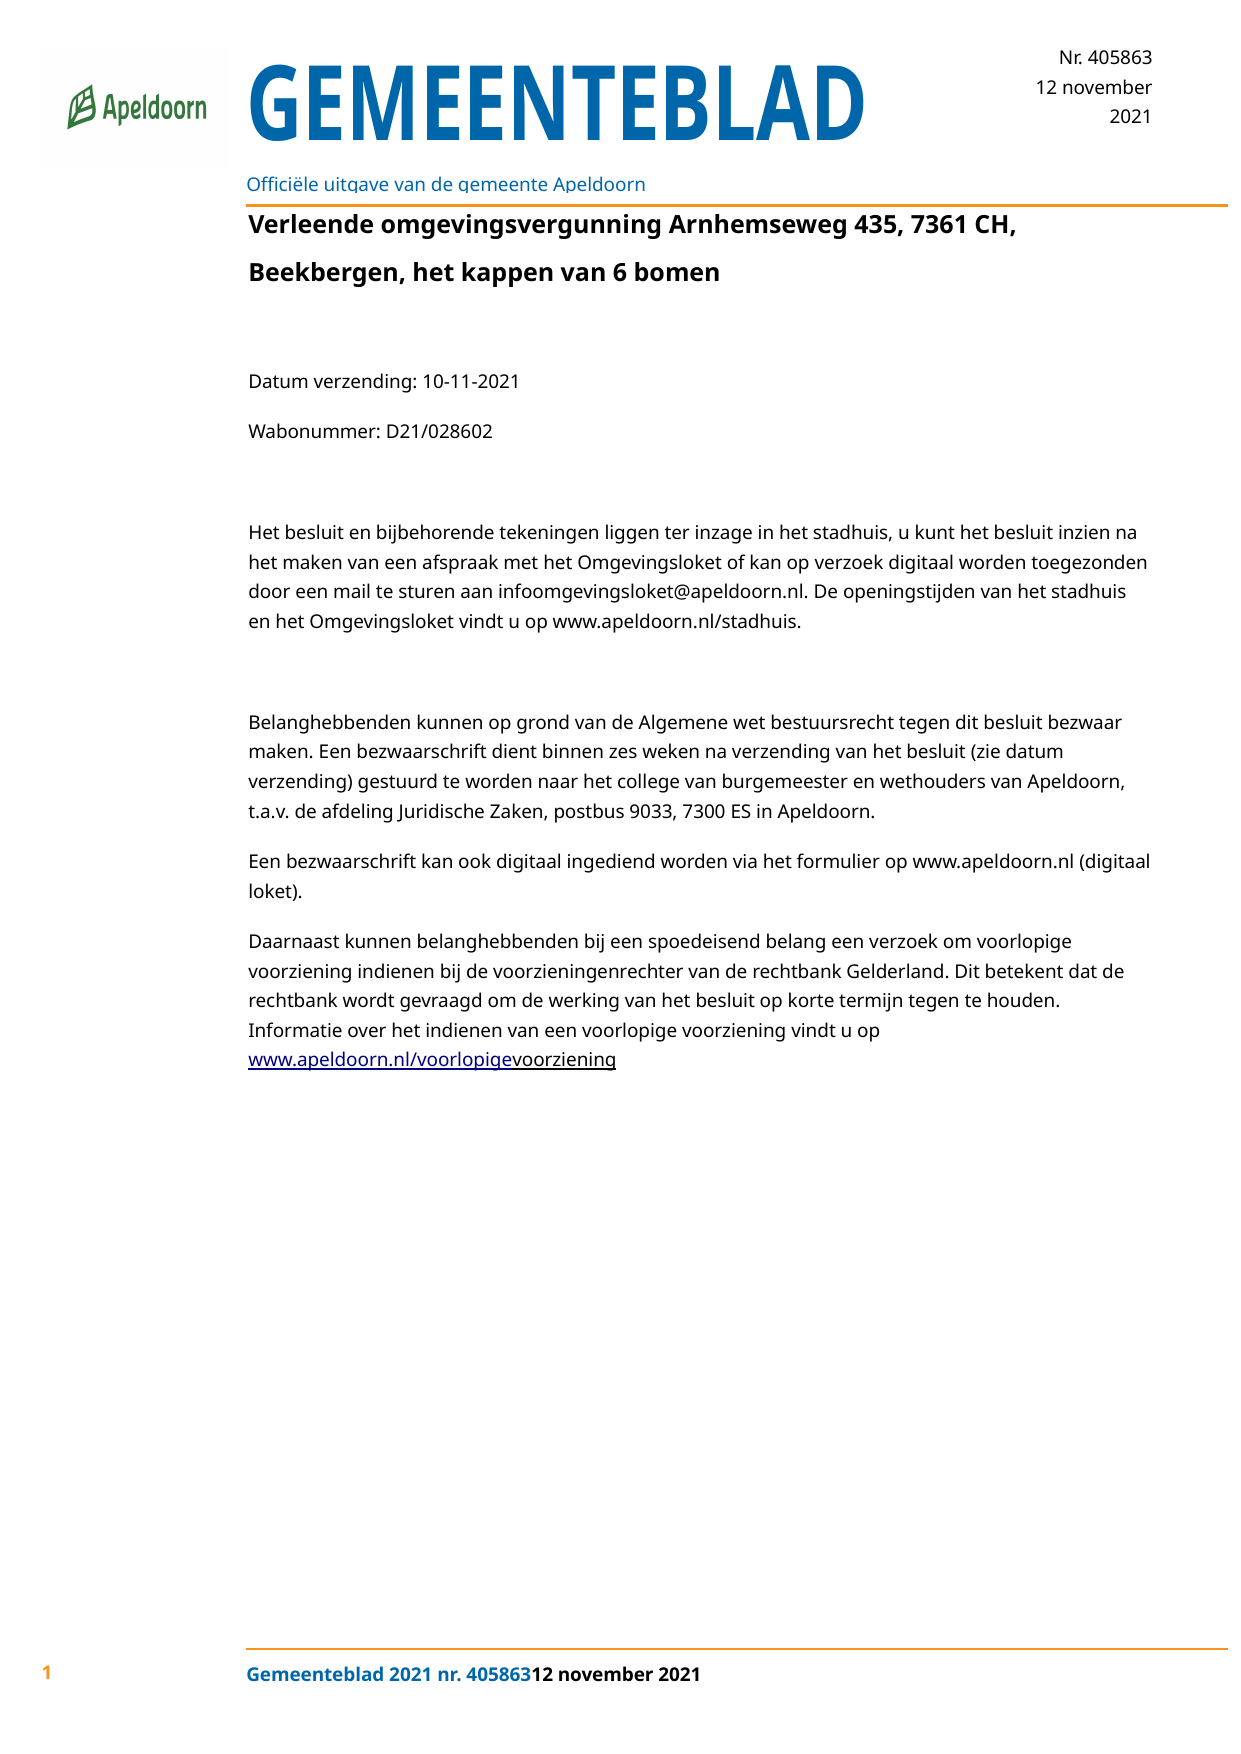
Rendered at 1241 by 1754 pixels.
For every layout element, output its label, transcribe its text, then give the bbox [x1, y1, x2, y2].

text Daarnaast kunnen belanghebbenden bij een spoedeisend belang een verzoek om voorlopige voorziening indienen bij de voorzieningenrechter van de rechtbank Gelderland. Dit betekent dat de rechtbank wordt gevraagd om de werking van het besluit op korte termijn tegen te houden. Informatie over het indienen van een voorlopige voorziening vindt u op www.apeldoorn.nl/voorlopigevoorziening [248, 928, 1152, 1072]
text Belanghebbenden kunnen op grond van de Algemene wet bestuursrecht tegen dit besluit bezwaar maken. Een bezwaarschrift dient binnen zes weken na verzending van het besluit (zie datum verzending) gestuurd te worden naar het college van burgemeester en wethouders van Apeldoorn, t.a.v. de afdeling Juridische Zaken, postbus 9033, 7300 ES in Apeldoorn. [248, 709, 1152, 824]
picture [41, 47, 231, 172]
text Een bezwaarschrift kan ook digitaal ingediend worden via het formulier op www.apeldoorn.nl (digitaal loket). [248, 848, 1152, 904]
text Datum verzending: 10-11-2021 [248, 368, 1152, 394]
text Wabonummer: D21/028602 [248, 419, 1152, 444]
text Verleende omgevingsvergunning Arnhemseweg 435, 7361 CH, Beekbergen, het kappen van 6 bomen [248, 207, 1152, 288]
text Het besluit en bijbehorende tekeningen liggen ter inzage in het stadhuis, u kunt het besluit inzien na het maken van een afspraak met het Omgevingsloket of kan op verzoek digitaal worden toegezonden door een mail te sturen aan infoomgevingsloket@apeldoorn.nl. De openingstijden van het stadhuis en het Omgevingsloket vindt u op www.apeldoorn.nl/stadhuis. [248, 519, 1152, 634]
